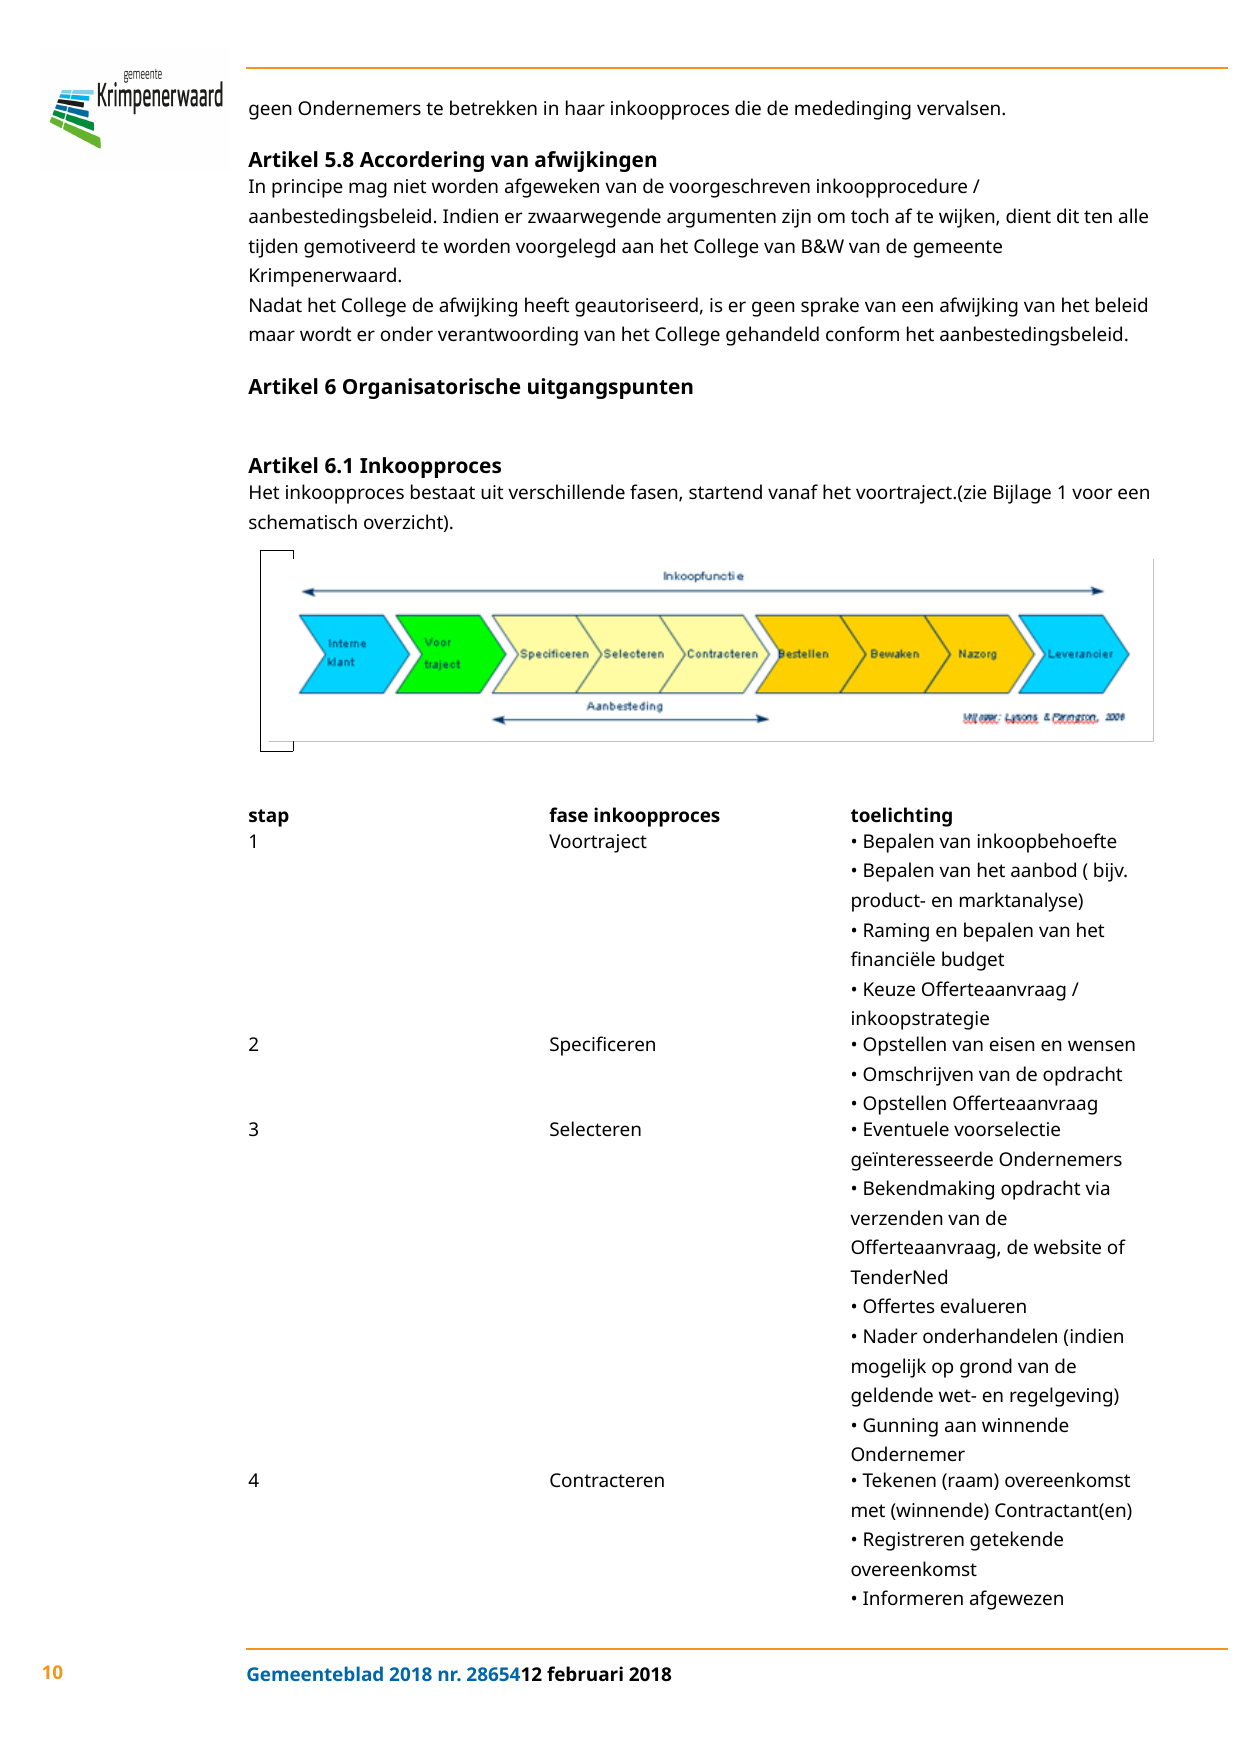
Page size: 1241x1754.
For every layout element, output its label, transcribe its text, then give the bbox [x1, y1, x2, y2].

table_header stap [248, 802, 549, 828]
text Artikel 6 Organisatorische uitgangspunten [248, 372, 1152, 400]
table_cell 2 [248, 1031, 549, 1116]
text Artikel 5.8 Accordering van afwijkingen [248, 145, 1152, 174]
table_cell • Tekenen (raam) overeenkomst met (winnende) Contractant(en) • Registreren getekende overeenkomst • Informeren afgewezen [850, 1467, 1152, 1611]
table_header fase inkoopproces [549, 802, 850, 828]
table_cell 4 [248, 1467, 549, 1611]
picture [268, 559, 1155, 743]
text Het inkoopproces bestaat uit verschillende fasen, startend vanaf het voortraject.(zie Bijlage 1 voor een schematisch overzicht). [248, 479, 1152, 534]
table_cell Voortraject [549, 828, 850, 1031]
table_header toelichting [850, 802, 1152, 828]
table_cell 1 [248, 828, 549, 1031]
table_cell Contracteren [549, 1467, 850, 1611]
table_cell • Eventuele voorselectie geïnteresseerde Ondernemers • Bekendmaking opdracht via verzenden van de Offerteaanvraag, de website of TenderNed • Offertes evalueren • Nader onderhandelen (indien mogelijk op grond van de geldende wet- en regelgeving) • Gunning aan winnende Ondernemer [850, 1116, 1152, 1467]
picture [41, 47, 231, 172]
table_cell Selecteren [549, 1116, 850, 1467]
table_cell • Opstellen van eisen en wensen • Omschrijven van de opdracht • Opstellen Offerteaanvraag [850, 1031, 1152, 1116]
text In principe mag niet worden afgeweken van de voorgeschreven inkoopprocedure / aanbestedingsbeleid. Indien er zwaarwegende argumenten zijn om toch af te wijken, dient dit ten alle tijden gemotiveerd te worden voorgelegd aan het College van B&W van de gemeente Krimpenerwaard. [248, 174, 1152, 288]
text Nadat het College de afwijking heeft geautoriseerd, is er geen sprake van een afwijking van het beleid maar wordt er onder verantwoording van het College gehandeld conform het aanbestedingsbeleid. [248, 292, 1152, 347]
table_cell • Bepalen van inkoopbehoefte • Bepalen van het aanbod ( bijv. product- en marktanalyse) • Raming en bepalen van het financiële budget • Keuze Offerteaanvraag / inkoopstrategie [850, 828, 1152, 1031]
table_cell Specificeren [549, 1031, 850, 1116]
text Artikel 6.1 Inkoopproces [248, 451, 1152, 479]
table_cell 3 [248, 1116, 549, 1467]
text geen Ondernemers te betrekken in haar inkoopproces die de mededinging vervalsen. [248, 95, 1152, 121]
